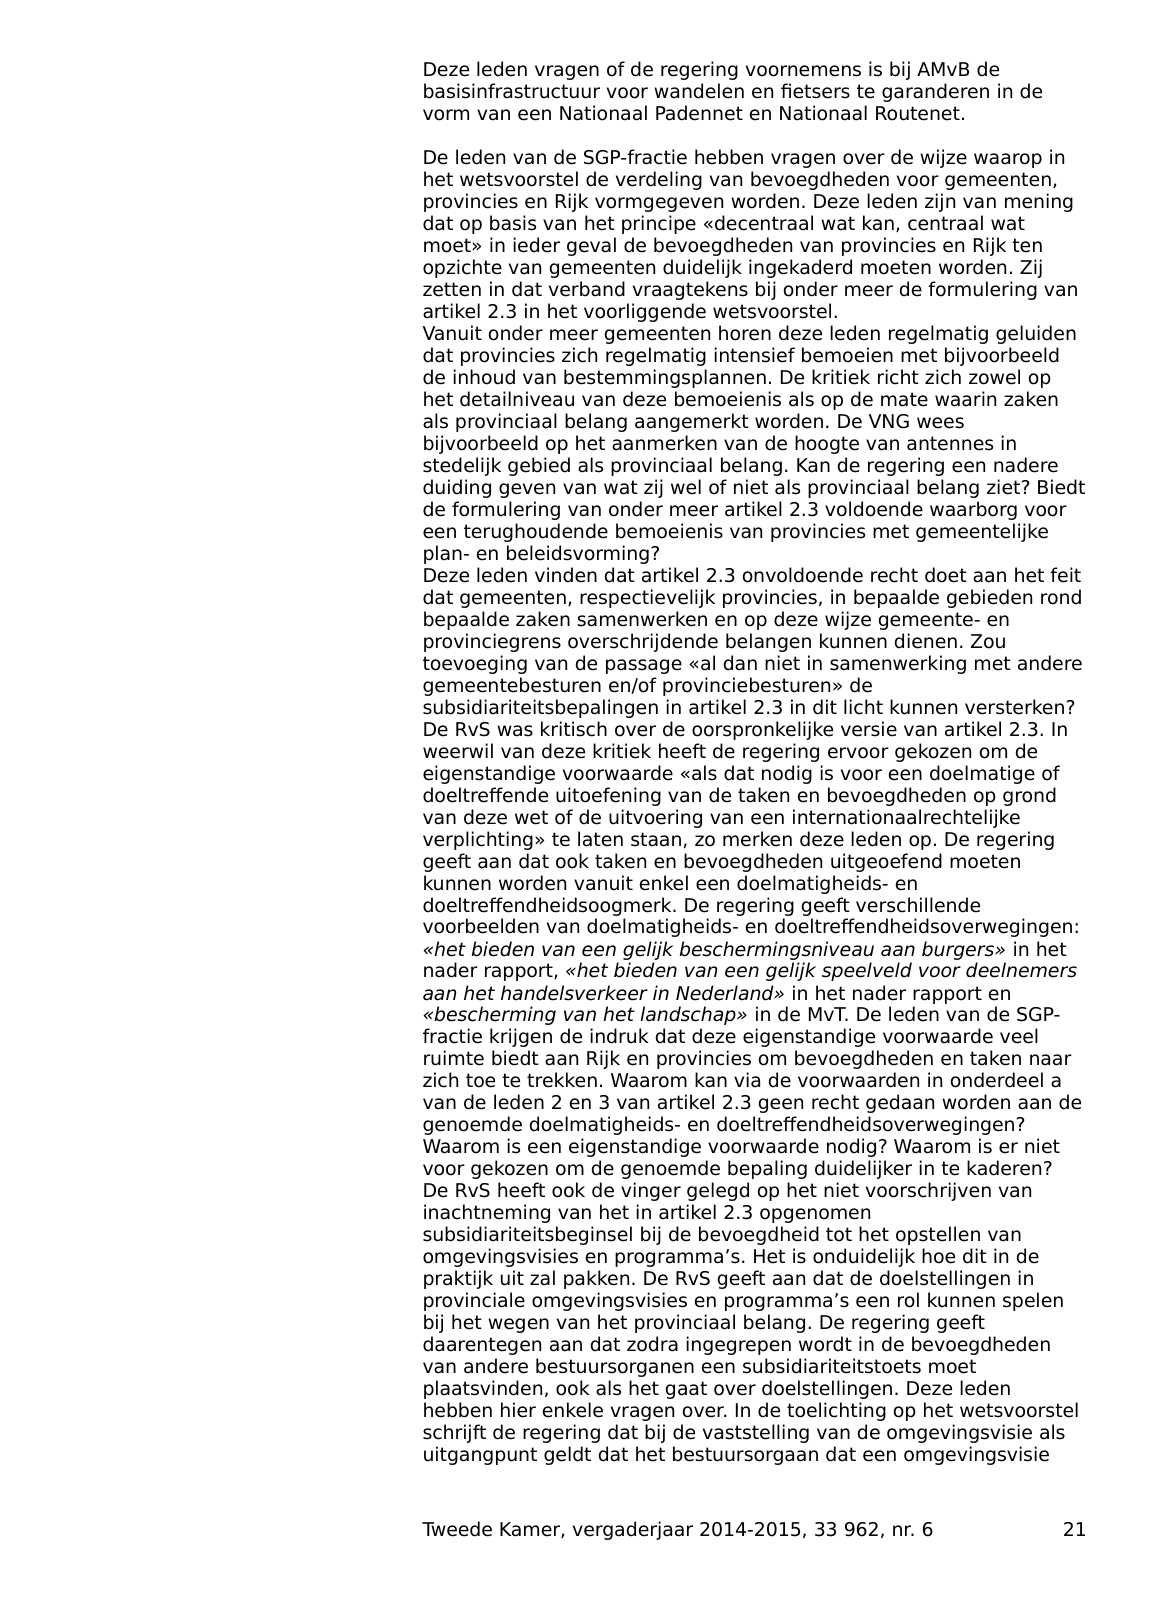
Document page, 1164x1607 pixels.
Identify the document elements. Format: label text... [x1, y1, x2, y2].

text De RvS was kritisch over de oorspronkelijke versie van artikel 2.3. In weerwil van deze kritiek heeft de regering ervoor gekozen om de eigenstandige voorwaarde «als dat nodig is voor een doelmatige of doeltreffende uitoefening van de taken en bevoegdheden op grond van deze wet of de uitvoering van een internationaalrechtelijke verplichting» te laten staan, zo merken deze leden op. De regering geeft aan dat ook taken en bevoegdheden uitgeoefend moeten kunnen worden vanuit enkel een doelmatigheids- en doeltreffendheidsoogmerk. De regering geeft verschillende voorbeelden van doelmatigheids- en doeltreffendheidsoverwegingen: «het bieden van een gelijk beschermingsniveau aan burgers» in het nader rapport, «het bieden van een gelijk speelveld voor deelnemers aan het handelsverkeer in Nederland» in het nader rapport en «bescherming van het landschap» in de MvT. De leden van de SGP-fractie krijgen de indruk dat deze eigenstandige voorwaarde veel ruimte biedt aan Rijk en provincies om bevoegdheden en taken naar zich toe te trekken. Waarom kan via de voorwaarden in onderdeel a van de leden 2 en 3 van artikel 2.3 geen recht gedaan worden aan de genoemde doelmatigheids- en doeltreffendheidsoverwegingen? Waarom is een eigenstandige voorwaarde nodig? Waarom is er niet voor gekozen om de genoemde bepaling duidelijker in te kaderen? [422, 719, 1087, 1180]
text De RvS heeft ook de vinger gelegd op het niet voorschrijven van inachtneming van het in artikel 2.3 opgenomen subsidiariteitsbeginsel bij de bevoegdheid tot het opstellen van omgevingsvisies en programma’s. Het is onduidelijk hoe dit in de praktijk uit zal pakken. De RvS geeft aan dat de doelstellingen in provinciale omgevingsvisies en programma’s een rol kunnen spelen bij het wegen van het provinciaal belang. De regering geeft daarentegen aan dat zodra ingegrepen wordt in de bevoegdheden van andere bestuursorganen een subsidiariteitstoets moet plaatsvinden, ook als het gaat over doelstellingen. Deze leden hebben hier enkele vragen over. In de toelichting op het wetsvoorstel schrijft de regering dat bij de vaststelling van de omgevingsvisie als uitgangpunt geldt dat het bestuursorgaan dat een omgevingsvisie [422, 1180, 1087, 1466]
text De leden van de SGP-fractie hebben vragen over de wijze waarop in het wetsvoorstel de verdeling van bevoegdheden voor gemeenten, provincies en Rijk vormgegeven worden. Deze leden zijn van mening dat op basis van het principe «decentraal wat kan, centraal wat moet» in ieder geval de bevoegdheden van provincies en Rijk ten opzichte van gemeenten duidelijk ingekaderd moeten worden. Zij zetten in dat verband vraagtekens bij onder meer de formulering van artikel 2.3 in het voorliggende wetsvoorstel. [422, 147, 1087, 323]
text Deze leden vragen of de regering voornemens is bij AMvB de basisinfrastructuur voor wandelen en fietsers te garanderen in de vorm van een Nationaal Padennet en Nationaal Routenet. [422, 59, 1087, 125]
text Vanuit onder meer gemeenten horen deze leden regelmatig geluiden dat provincies zich regelmatig intensief bemoeien met bijvoorbeeld de inhoud van bestemmingsplannen. De kritiek richt zich zowel op het detailniveau van deze bemoeienis als op de mate waarin zaken als provinciaal belang aangemerkt worden. De VNG wees bijvoorbeeld op het aanmerken van de hoogte van antennes in stedelijk gebied als provinciaal belang. Kan de regering een nadere duiding geven van wat zij wel of niet als provinciaal belang ziet? Biedt de formulering van onder meer artikel 2.3 voldoende waarborg voor een terughoudende bemoeienis van provincies met gemeentelijke plan- en beleidsvorming? [422, 323, 1087, 565]
text Deze leden vinden dat artikel 2.3 onvoldoende recht doet aan het feit dat gemeenten, respectievelijk provincies, in bepaalde gebieden rond bepaalde zaken samenwerken en op deze wijze gemeente- en provinciegrens overschrijdende belangen kunnen dienen. Zou toevoeging van de passage «al dan niet in samenwerking met andere gemeentebesturen en/of provinciebesturen» de subsidiariteitsbepalingen in artikel 2.3 in dit licht kunnen versterken? [422, 565, 1087, 719]
